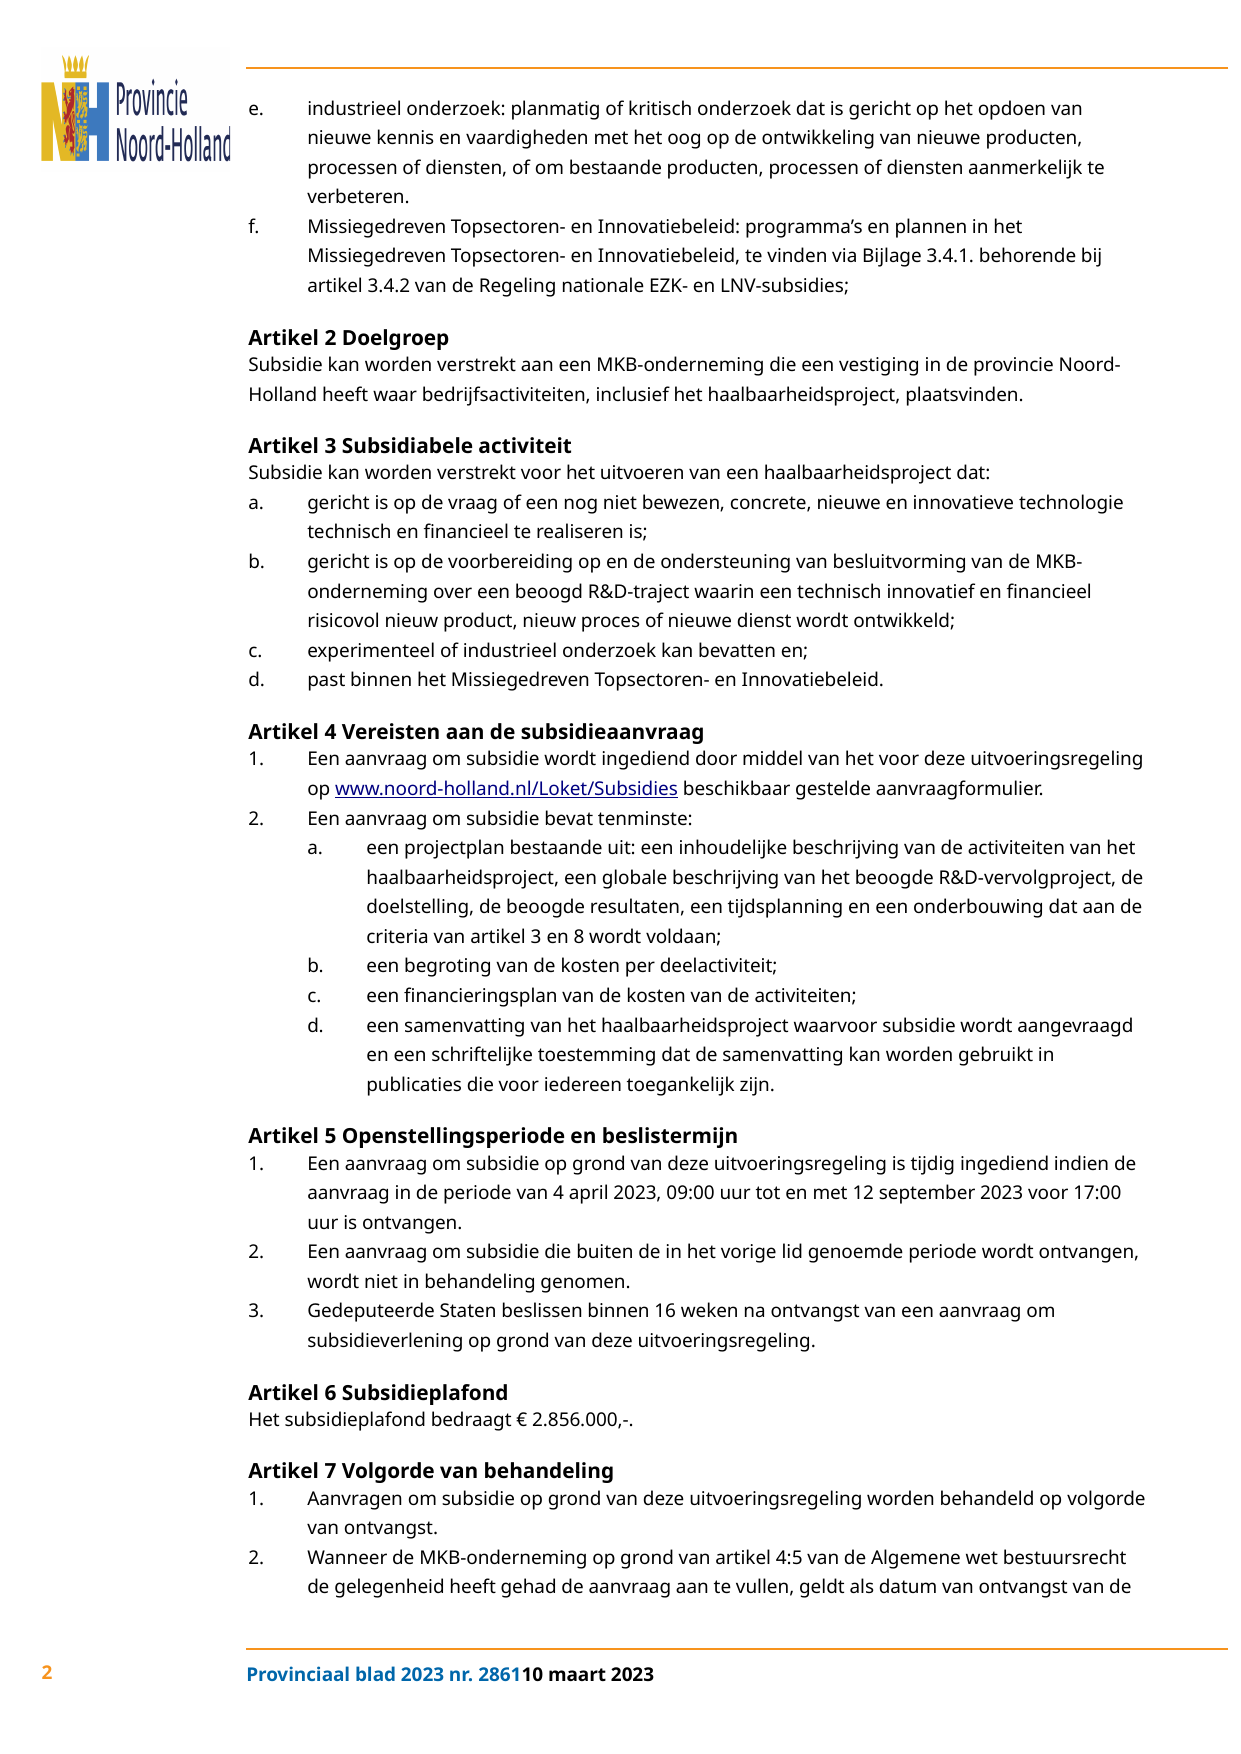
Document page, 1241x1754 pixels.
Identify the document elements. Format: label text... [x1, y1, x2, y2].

list gericht is op de vraag of een nog niet bewezen, concrete, nieuwe en innovatieve technologie technisch en financieel te realiseren is; [248, 489, 1152, 544]
list Een aanvraag om subsidie op grond van deze uitvoeringsregeling is tijdig ingediend indien de aanvraag in de periode van 4 april 2023, 09:00 uur tot en met 12 september 2023 voor 17:00 uur is ontvangen. [248, 1150, 1152, 1235]
list Wanneer de MKB-onderneming op grond van artikel 4:5 van de Algemene wet bestuursrecht de gelegenheid heeft gehad de aanvraag aan te vullen, geldt als datum van ontvangst van de [248, 1544, 1152, 1599]
text Subsidie kan worden verstrekt aan een MKB-onderneming die een vestiging in de provincie Noord-Holland heeft waar bedrijfsactiviteiten, inclusief het haalbaarheidsproject, plaatsvinden. [248, 351, 1152, 406]
list Een aanvraag om subsidie die buiten de in het vorige lid genoemde periode wordt ontvangen, wordt niet in behandeling genomen. [248, 1238, 1152, 1294]
list Aanvragen om subsidie op grond van deze uitvoeringsregeling worden behandeld op volgorde van ontvangst. [248, 1485, 1152, 1540]
list industrieel onderzoek: planmatig of kritisch onderzoek dat is gericht op het opdoen van nieuwe kennis en vaardigheden met het oog op de ontwikkeling van nieuwe producten, processen of diensten, of om bestaande producten, processen of diensten aanmerkelijk te verbeteren. [248, 95, 1152, 209]
text Artikel 2 Doelgroep [248, 323, 1152, 351]
text Artikel 6 Subsidieplafond [248, 1378, 1152, 1406]
list een financieringsplan van de kosten van de activiteiten; [307, 982, 1152, 1008]
list gericht is op de voorbereiding op en de ondersteuning van besluitvorming van de MKB-onderneming over een beoogd R&D-traject waarin een technisch innovatief en financieel risicovol nieuw product, nieuw proces of nieuwe dienst wordt ontwikkeld; [248, 548, 1152, 633]
list Gedeputeerde Staten beslissen binnen 16 weken na ontvangst van een aanvraag om subsidieverlening op grond van deze uitvoeringsregeling. [248, 1298, 1152, 1353]
list Een aanvraag om subsidie wordt ingediend door middel van het voor deze uitvoeringsregeling op www.noord-holland.nl/Loket/Subsidies beschikbaar gestelde aanvraagformulier. [248, 746, 1152, 801]
text Subsidie kan worden verstrekt voor het uitvoeren van een haalbaarheidsproject dat: [248, 459, 1152, 485]
list een samenvatting van het haalbaarheidsproject waarvoor subsidie wordt aangevraagd en een schriftelijke toestemming dat de samenvatting kan worden gebruikt in publicaties die voor iedereen toegankelijk zijn. [307, 1012, 1152, 1097]
list experimenteel of industrieel onderzoek kan bevatten en; [248, 637, 1152, 663]
list een projectplan bestaande uit: een inhoudelijke beschrijving van de activiteiten van het haalbaarheidsproject, een globale beschrijving van het beoogde R&D-vervolgproject, de doelstelling, de beoogde resultaten, een tijdsplanning en een onderbouwing dat aan de criteria van artikel 3 en 8 wordt voldaan; [307, 834, 1152, 949]
list Een aanvraag om subsidie bevat tenminste: [248, 805, 1152, 830]
list Missiegedreven Topsectoren- en Innovatiebeleid: programma’s en plannen in het Missiegedreven Topsectoren- en Innovatiebeleid, te vinden via Bijlage 3.4.1. behorende bij artikel 3.4.2 van de Regeling nationale EZK- en LNV-subsidies; [248, 213, 1152, 298]
text Artikel 5 Openstellingsperiode en beslistermijn [248, 1121, 1152, 1150]
picture [41, 47, 231, 172]
list een begroting van de kosten per deelactiviteit; [307, 953, 1152, 978]
text Het subsidieplafond bedraagt € 2.856.000,-. [248, 1406, 1152, 1432]
text Artikel 4 Vereisten aan de subsidieaanvraag [248, 717, 1152, 746]
list past binnen het Missiegedreven Topsectoren- en Innovatiebeleid. [248, 667, 1152, 692]
text Artikel 7 Volgorde van behandeling [248, 1457, 1152, 1485]
text Artikel 3 Subsidiabele activiteit [248, 431, 1152, 459]
